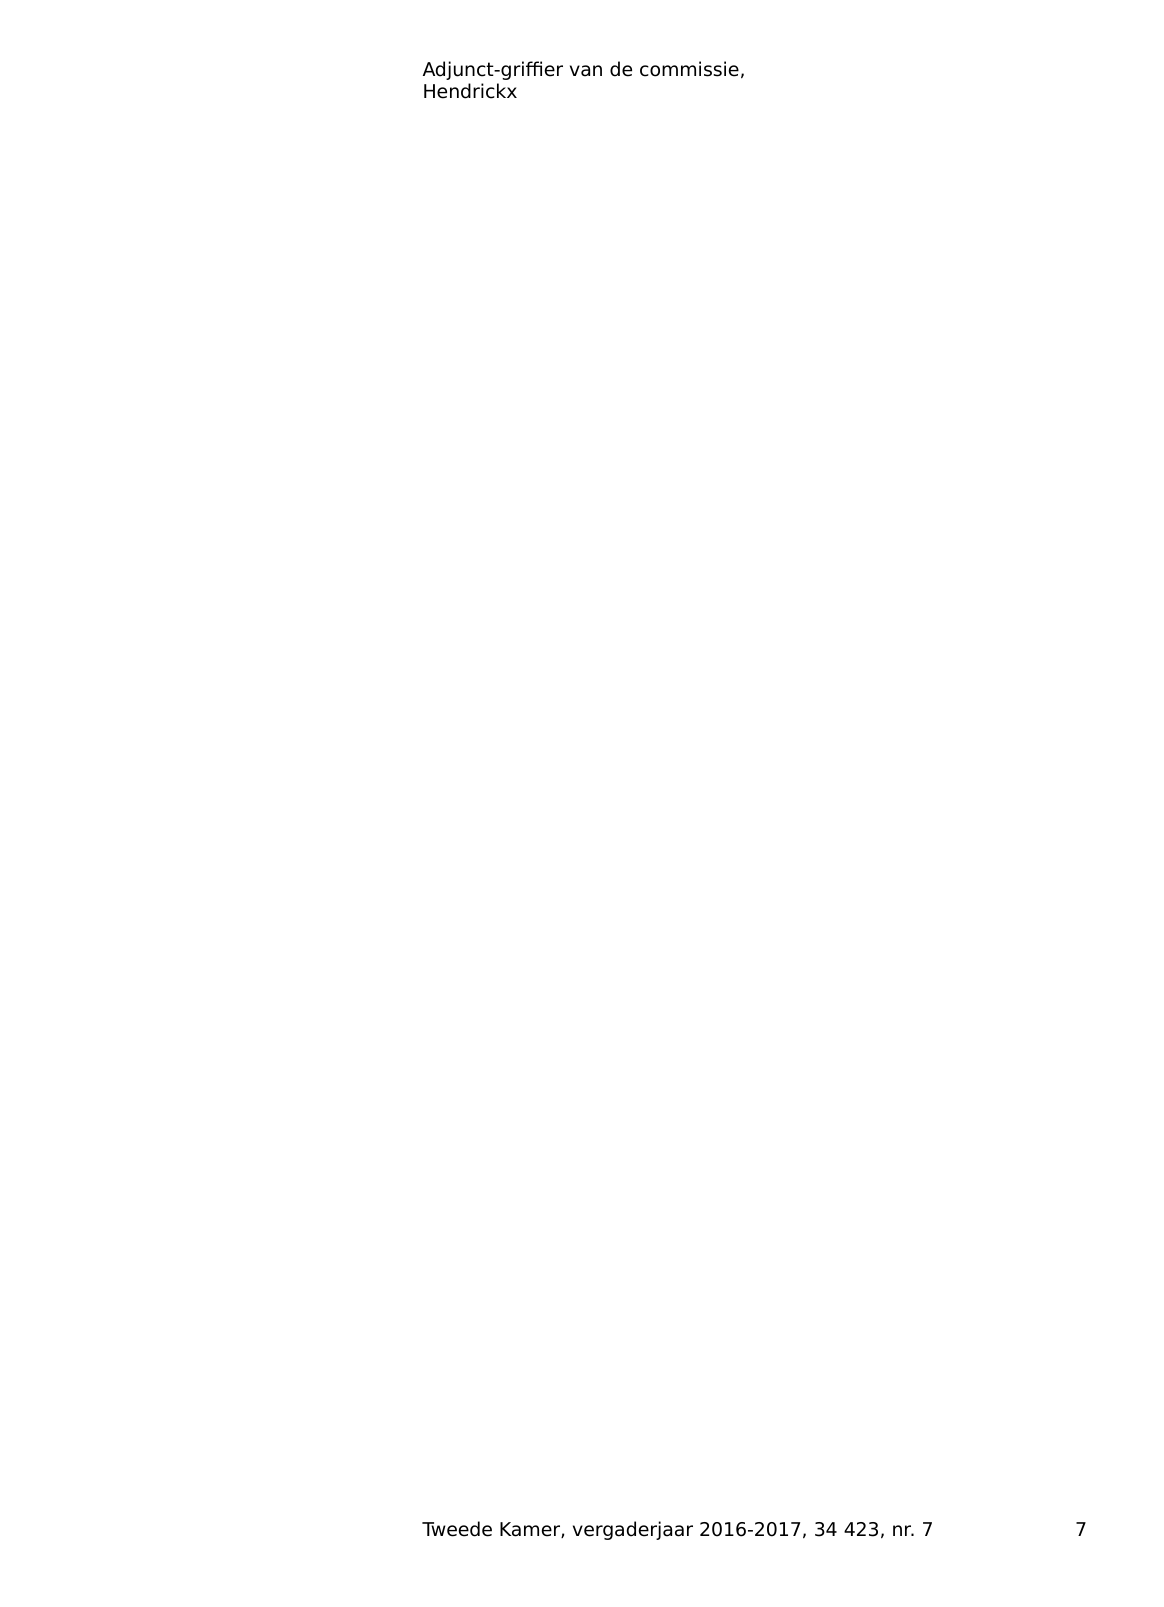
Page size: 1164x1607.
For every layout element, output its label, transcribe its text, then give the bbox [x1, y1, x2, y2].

text Adjunct-griffier van de commissie, Hendrickx [422, 59, 1087, 103]
